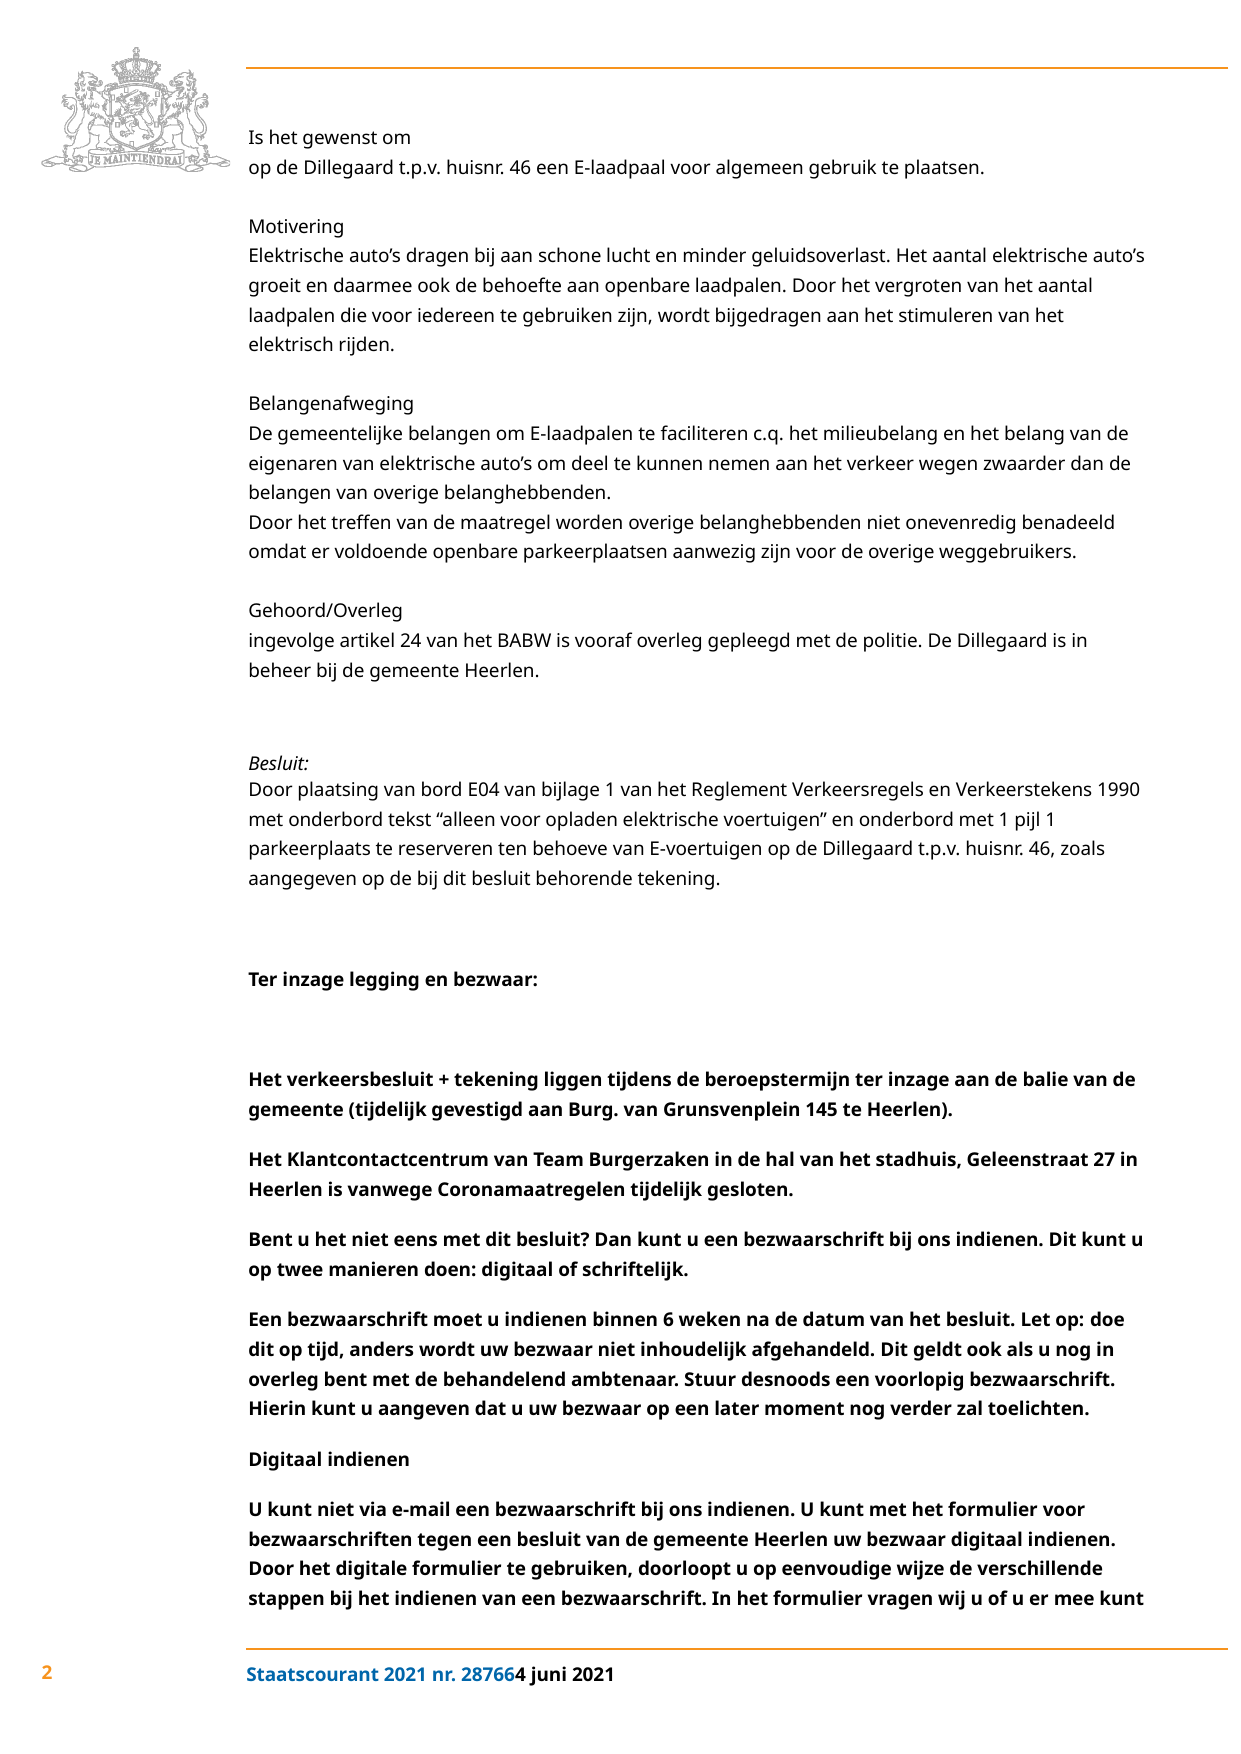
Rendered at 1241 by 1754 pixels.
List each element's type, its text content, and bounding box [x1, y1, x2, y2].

text Elektrische auto’s dragen bij aan schone lucht en minder geluidsoverlast. Het aantal elektrische auto’s groeit en daarmee ook de behoefte aan openbare laadpalen. Door het vergroten van het aantal laadpalen die voor iedereen te gebruiken zijn, wordt bijgedragen aan het stimuleren van het elektrisch rijden. [248, 243, 1152, 357]
text Bent u het niet eens met dit besluit? Dan kunt u een bezwaarschrift bij ons indienen. Dit kunt u op twee manieren doen: digitaal of schriftelijk. [248, 1227, 1152, 1282]
text Een bezwaarschrift moet u indienen binnen 6 weken na de datum van het besluit. Let op: doe dit op tijd, anders wordt uw bezwaar niet inhoudelijk afgehandeld. Dit geldt ook als u nog in overleg bent met de behandelend ambtenaar. Stuur desnoods een voorlopig bezwaarschrift. Hierin kunt u aangeven dat u uw bezwaar op een later moment nog verder zal toelichten. [248, 1307, 1152, 1421]
text Door het treffen van de maatregel worden overige belanghebbenden niet onevenredig benadeeld omdat er voldoende openbare parkeerplaatsen aanwezig zijn voor de overige weggebruikers. [248, 509, 1152, 564]
text Besluit: [248, 750, 1152, 776]
text De gemeentelijke belangen om E-laadpalen te faciliteren c.q. het milieubelang en het belang van de eigenaren van elektrische auto’s om deel te kunnen nemen aan het verkeer wegen zwaarder dan de belangen van overige belanghebbenden. [248, 420, 1152, 505]
text Is het gewenst om [248, 124, 1152, 150]
text Digitaal indienen [248, 1446, 1152, 1471]
text Belangenafweging [248, 391, 1152, 416]
text U kunt niet via e-mail een bezwaarschrift bij ons indienen. U kunt met het formulier voor bezwaarschriften tegen een besluit van de gemeente Heerlen uw bezwaar digitaal indienen. Door het digitale formulier te gebruiken, doorloopt u op eenvoudige wijze de verschillende stappen bij het indienen van een bezwaarschrift. In het formulier vragen wij u of u er mee kunt [248, 1496, 1152, 1611]
text Ter inzage legging en bezwaar: [248, 966, 1152, 991]
text Het verkeersbesluit + tekening liggen tijdens de beroepstermijn ter inzage aan de balie van de gemeente (tijdelijk gevestigd aan Burg. van Grunsvenplein 145 te Heerlen). [248, 1067, 1152, 1122]
text op de Dillegaard t.p.v. huisnr. 46 een E-laadpaal voor algemeen gebruik te plaatsen. [248, 154, 1152, 180]
text Motivering [248, 213, 1152, 239]
text ingevolge artikel 24 van het BABW is vooraf overleg gepleegd met de politie. De Dillegaard is in beheer bij de gemeente Heerlen. [248, 627, 1152, 683]
text Door plaatsing van bord E04 van bijlage 1 van het Reglement Verkeersregels en Verkeerstekens 1990 met onderbord tekst “alleen voor opladen elektrische voertuigen” en onderbord met 1 pijl 1 parkeerplaats te reserveren ten behoeve van E-voertuigen op de Dillegaard t.p.v. huisnr. 46, zoals aangegeven op de bij dit besluit behorende tekening. [248, 776, 1152, 891]
text Het Klantcontactcentrum van Team Burgerzaken in de hal van het stadhuis, Geleenstraat 27 in Heerlen is vanwege Coronamaatregelen tijdelijk gesloten. [248, 1147, 1152, 1202]
picture [41, 47, 231, 172]
text Gehoord/Overleg [248, 598, 1152, 623]
